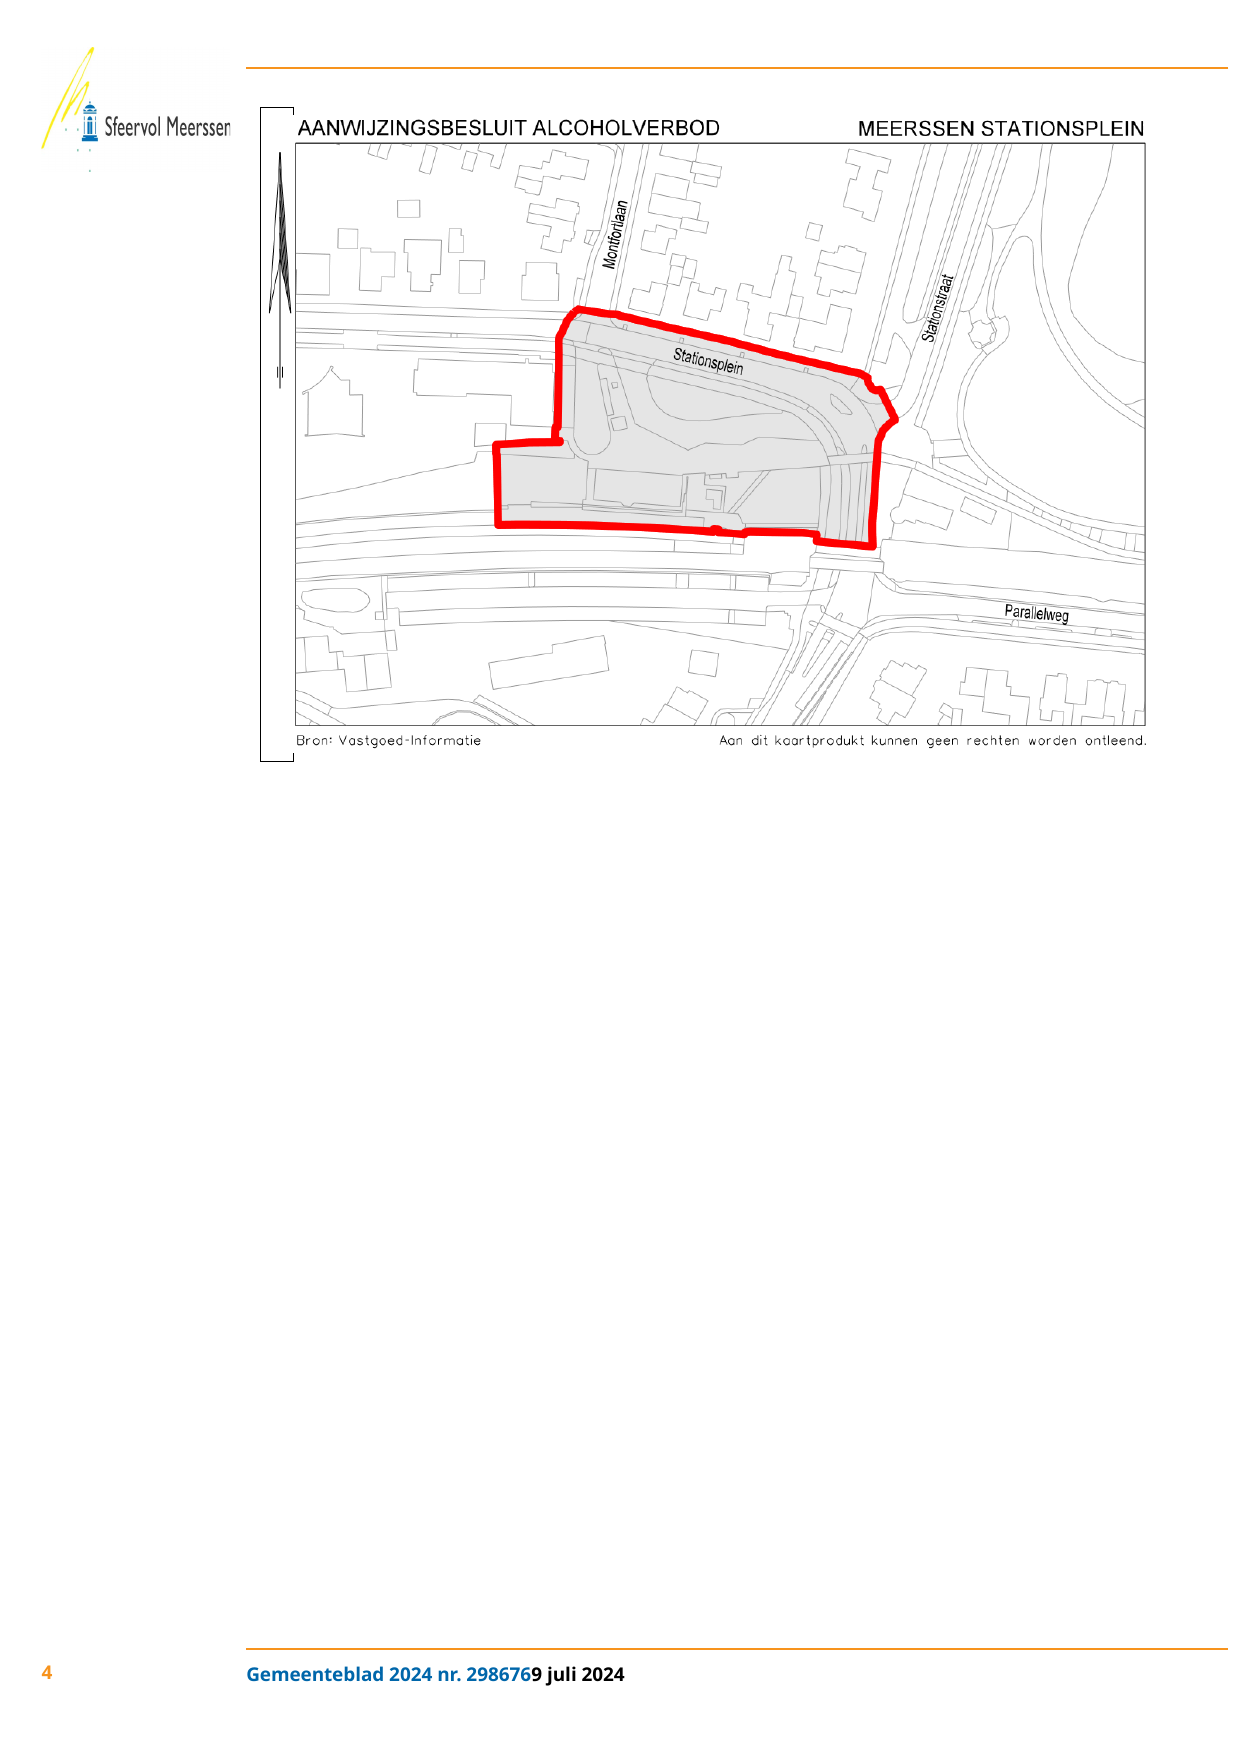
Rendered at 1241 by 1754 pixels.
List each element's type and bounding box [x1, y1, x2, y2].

picture [41, 47, 231, 172]
picture [268, 115, 1173, 753]
